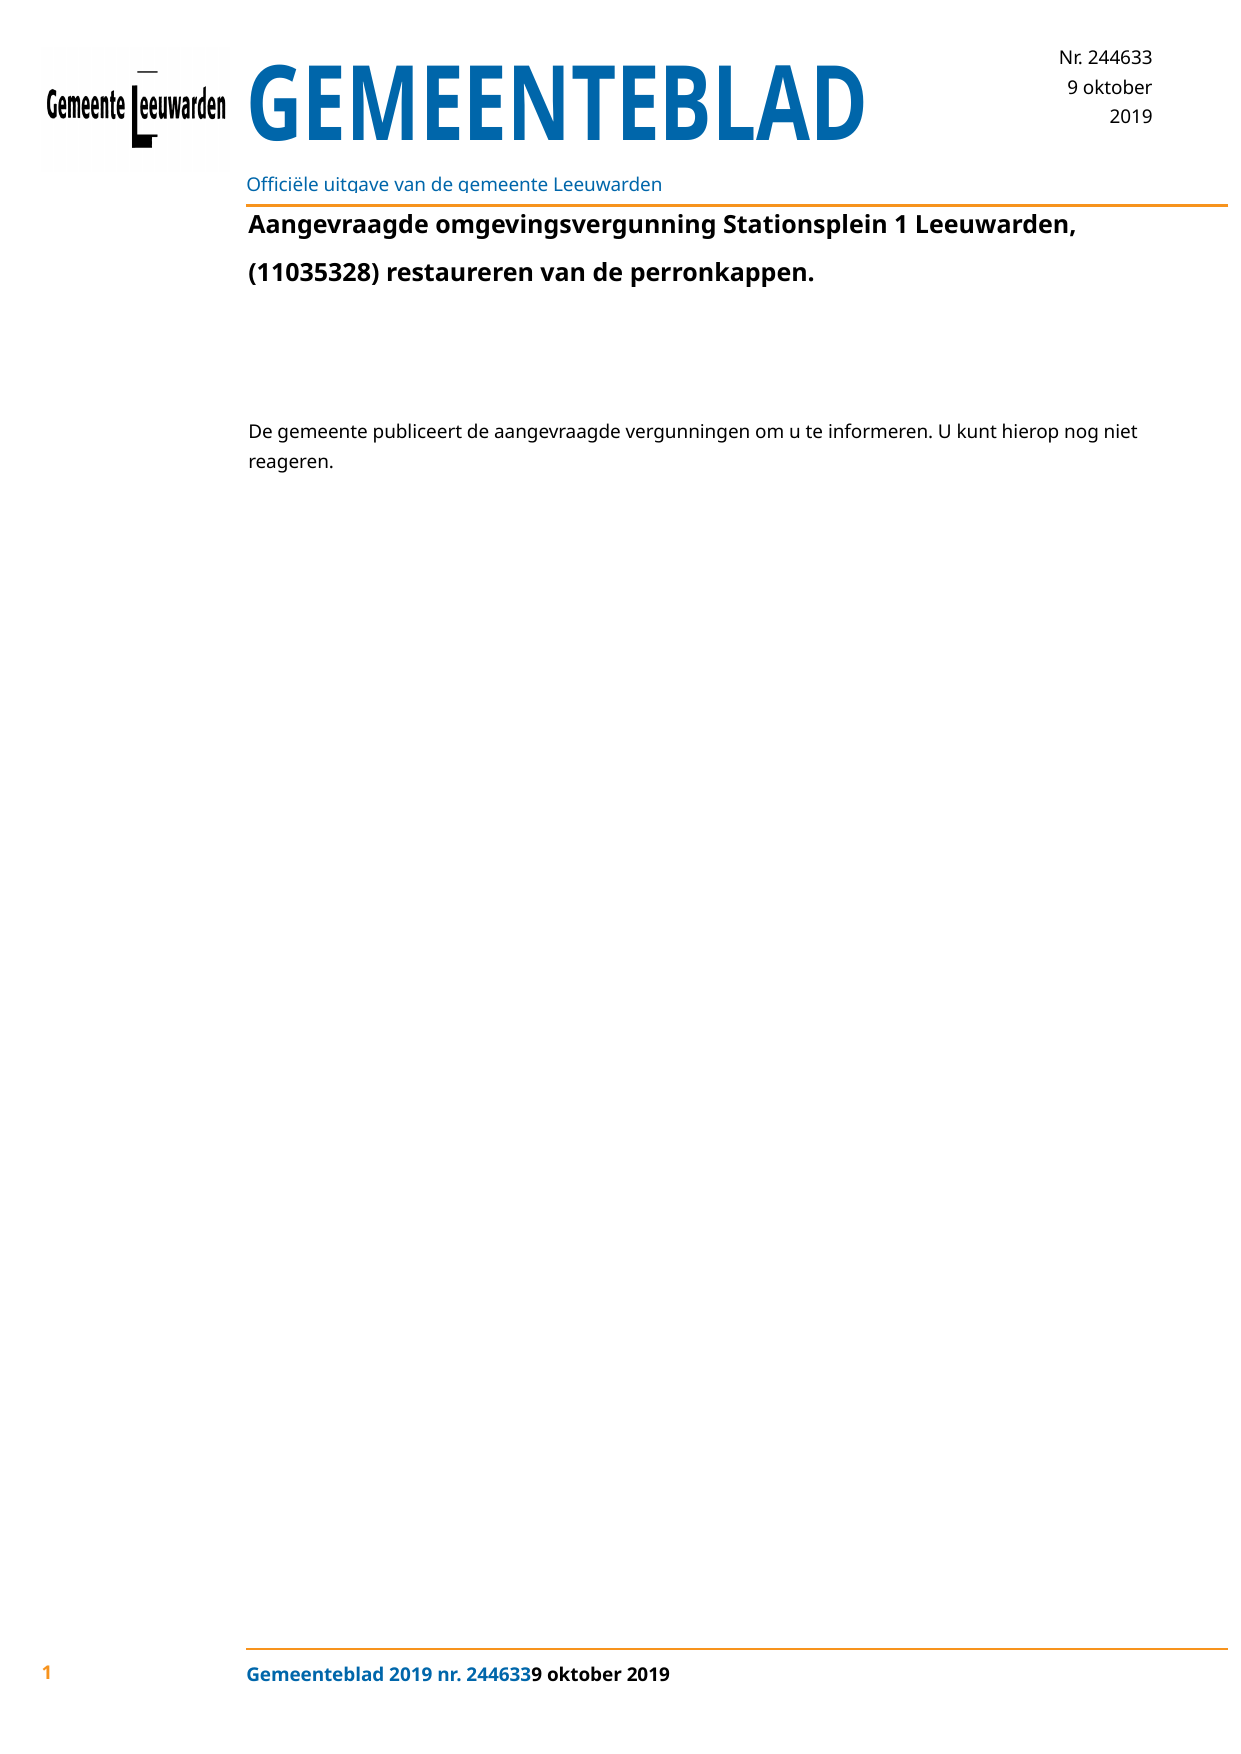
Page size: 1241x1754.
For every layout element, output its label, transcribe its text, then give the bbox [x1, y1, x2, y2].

text De gemeente publiceert de aangevraagde vergunningen om u te informeren. U kunt hierop nog niet reageren. [248, 419, 1152, 474]
text Aangevraagde omgevingsvergunning Stationsplein 1 Leeuwarden, (11035328) restaureren van de perronkappen. [248, 207, 1152, 288]
picture [41, 47, 231, 172]
